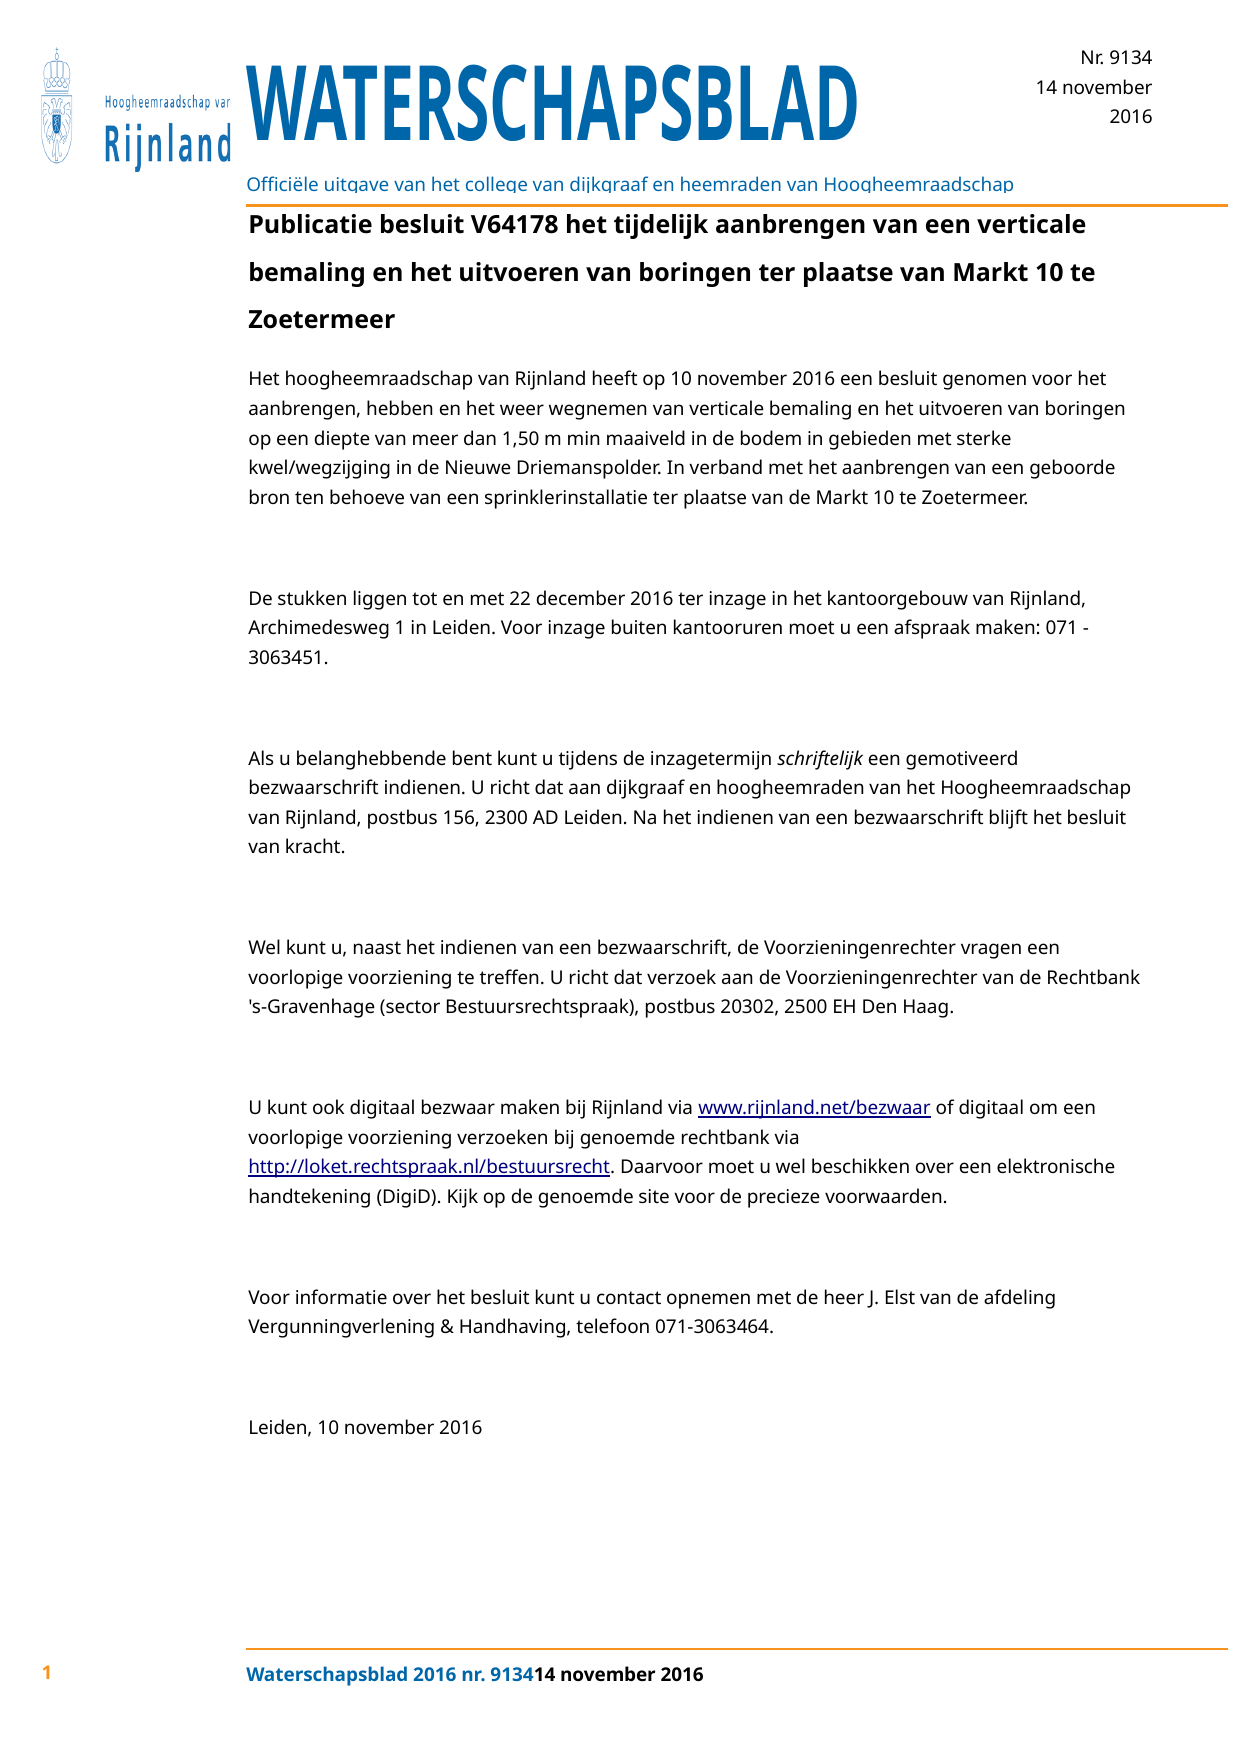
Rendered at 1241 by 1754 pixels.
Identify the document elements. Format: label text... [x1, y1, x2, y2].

text U kunt ook digitaal bezwaar maken bij Rijnland via www.rijnland.net/bezwaar of digitaal om een voorlopige voorziening verzoeken bij genoemde rechtbank via http://loket.rechtspraak.nl/bestuursrecht. Daarvoor moet u wel beschikken over een elektronische handtekening (DigiD). Kijk op de genoemde site voor de precieze voorwaarden. [248, 1094, 1152, 1209]
text Publicatie besluit V64178 het tijdelijk aanbrengen van een verticale bemaling en het uitvoeren van boringen ter plaatse van Markt 10 te Zoetermeer [248, 207, 1152, 336]
text Voor informatie over het besluit kunt u contact opnemen met de heer J. Elst van de afdeling Vergunningverlening & Handhaving, telefoon 071-3063464. [248, 1284, 1152, 1339]
picture [41, 47, 231, 172]
text Wel kunt u, naast het indienen van een bezwaarschrift, de Voorzieningenrechter vragen een voorlopige voorziening te treffen. U richt dat verzoek aan de Voorzieningenrechter van de Rechtbank 's-Gravenhage (sector Bestuursrechtspraak), postbus 20302, 2500 EH Den Haag. [248, 934, 1152, 1019]
text Het hoogheemraadschap van Rijnland heeft op 10 november 2016 een besluit genomen voor het aanbrengen, hebben en het weer wegnemen van verticale bemaling en het uitvoeren van boringen op een diepte van meer dan 1,50 m min maaiveld in de bodem in gebieden met sterke kwel/wegzijging in de Nieuwe Driemanspolder. In verband met het aanbrengen van een geboorde bron ten behoeve van een sprinklerinstallatie ter plaatse van de Markt 10 te Zoetermeer. [248, 366, 1152, 509]
text Als u belanghebbende bent kunt u tijdens de inzagetermijn schriftelijk een gemotiveerd bezwaarschrift indienen. U richt dat aan dijkgraaf en hoogheemraden van het Hoogheemraadschap van Rijnland, postbus 156, 2300 AD Leiden. Na het indienen van een bezwaarschrift blijft het besluit van kracht. [248, 745, 1152, 859]
text Leiden, 10 november 2016 [248, 1414, 1152, 1440]
text De stukken liggen tot en met 22 december 2016 ter inzage in het kantoorgebouw van Rijnland, Archimedesweg 1 in Leiden. Voor inzage buiten kantooruren moet u een afspraak maken: 071 - 3063451. [248, 585, 1152, 669]
